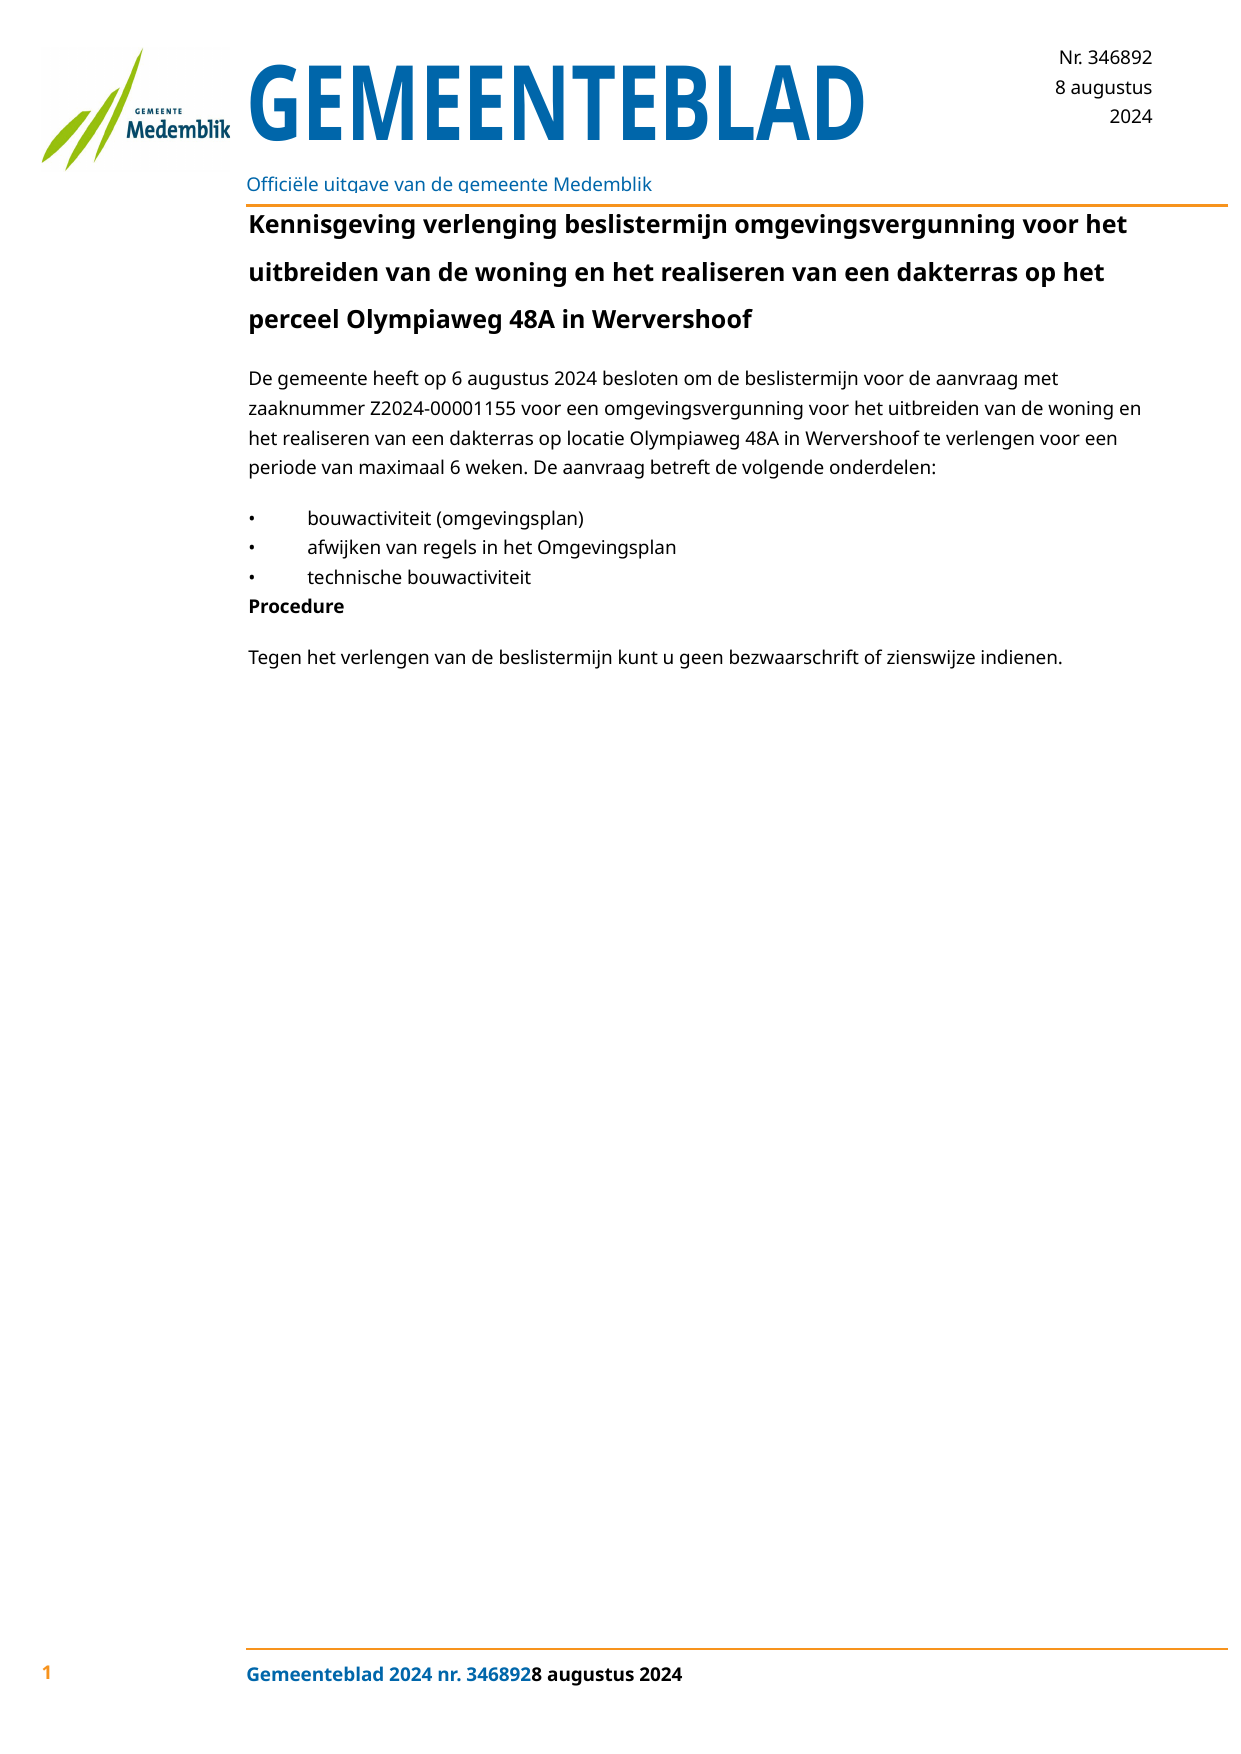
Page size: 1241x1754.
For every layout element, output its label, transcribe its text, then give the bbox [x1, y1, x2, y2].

text Tegen het verlengen van de beslistermijn kunt u geen bezwaarschrift of zienswijze indienen. [248, 644, 1152, 669]
list afwijken van regels in het Omgevingsplan [248, 534, 1152, 560]
picture [41, 47, 231, 172]
text Kennisgeving verlenging beslistermijn omgevingsvergunning voor het uitbreiden van de woning en het realiseren van een dakterras op het perceel Olympiaweg 48A in Wervershoof [248, 207, 1152, 336]
text De gemeente heeft op 6 augustus 2024 besloten om de beslistermijn voor de aanvraag met zaaknummer Z2024-00001155 voor een omgevingsvergunning voor het uitbreiden van de woning en het realiseren van een dakterras op locatie Olympiaweg 48A in Wervershoof te verlengen voor een periode van maximaal 6 weken. De aanvraag betreft de volgende onderdelen: [248, 366, 1152, 480]
list technische bouwactiviteit [248, 564, 1152, 589]
text Procedure [248, 593, 1152, 619]
list bouwactiviteit (omgevingsplan) [248, 505, 1152, 530]
